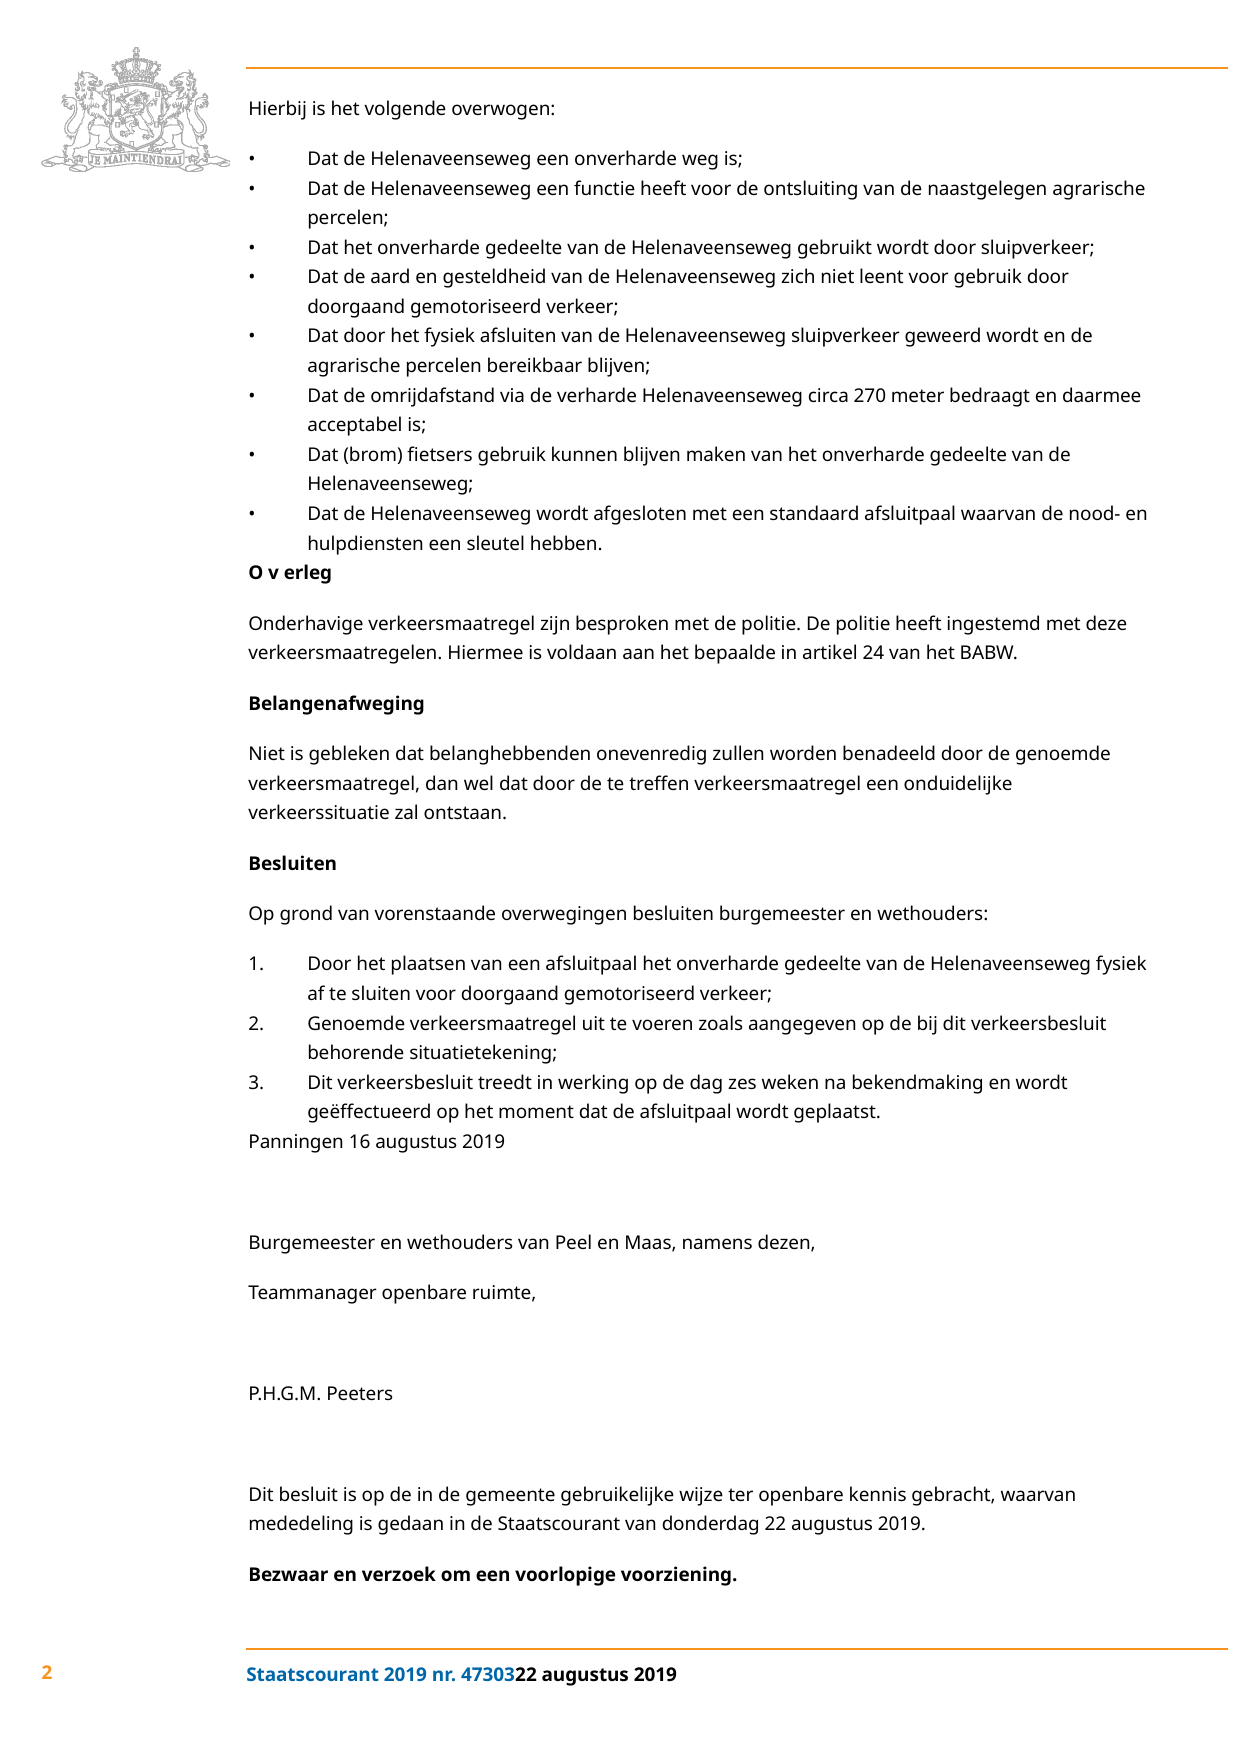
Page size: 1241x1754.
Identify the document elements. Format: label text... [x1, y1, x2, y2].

list Dat het onverharde gedeelte van de Helenaveenseweg gebruikt wordt door sluipverkeer; [248, 234, 1152, 260]
text Belangenafweging [248, 690, 1152, 716]
list Door het plaatsen van een afsluitpaal het onverharde gedeelte van de Helenaveenseweg fysiek af te sluiten voor doorgaand gemotoriseerd verkeer; [248, 951, 1152, 1006]
list Genoemde verkeersmaatregel uit te voeren zoals aangegeven op de bij dit verkeersbesluit behorende situatietekening; [248, 1010, 1152, 1065]
picture [41, 47, 231, 172]
text Onderhavige verkeersmaatregel zijn besproken met de politie. De politie heeft ingestemd met deze verkeersmaatregelen. Hiermee is voldaan aan het bepaalde in artikel 24 van het BABW. [248, 610, 1152, 665]
text Teammanager openbare ruimte, [248, 1279, 1152, 1305]
list Dat de Helenaveenseweg een onverharde weg is; [248, 145, 1152, 171]
text Niet is gebleken dat belanghebbenden onevenredig zullen worden benadeeld door de genoemde verkeersmaatregel, dan wel dat door de te treffen verkeersmaatregel een onduidelijke verkeerssituatie zal ontstaan. [248, 740, 1152, 825]
list Dat door het fysiek afsluiten van de Helenaveenseweg sluipverkeer geweerd wordt en de agrarische percelen bereikbaar blijven; [248, 323, 1152, 378]
text Burgemeester en wethouders van Peel en Maas, namens dezen, [248, 1229, 1152, 1255]
list Dit verkeersbesluit treedt in werking op de dag zes weken na bekendmaking en wordt geëffectueerd op het moment dat de afsluitpaal wordt geplaatst. [248, 1069, 1152, 1124]
text Hierbij is het volgende overwogen: [248, 95, 1152, 121]
list Dat de aard en gesteldheid van de Helenaveenseweg zich niet leent voor gebruik door doorgaand gemotoriseerd verkeer; [248, 263, 1152, 319]
list Dat (brom) fietsers gebruik kunnen blijven maken van het onverharde gedeelte van de Helenaveenseweg; [248, 441, 1152, 496]
text Op grond van vorenstaande overwegingen besluiten burgemeester en wethouders: [248, 900, 1152, 926]
text Dit besluit is op de in de gemeente gebruikelijke wijze ter openbare kennis gebracht, waarvan mededeling is gedaan in de Staatscourant van donderdag 22 augustus 2019. [248, 1481, 1152, 1536]
text P.H.G.M. Peeters [248, 1380, 1152, 1406]
text Bezwaar en verzoek om een voorlopige voorziening. [248, 1561, 1152, 1587]
list Dat de Helenaveenseweg een functie heeft voor de ontsluiting van de naastgelegen agrarische percelen; [248, 175, 1152, 230]
list Dat de Helenaveenseweg wordt afgesloten met een standaard afsluitpaal waarvan de nood- en hulpdiensten een sleutel hebben. [248, 500, 1152, 556]
text Panningen 16 augustus 2019 [248, 1128, 1152, 1154]
text Besluiten [248, 850, 1152, 876]
text O v erleg [248, 559, 1152, 585]
list Dat de omrijdafstand via de verharde Helenaveenseweg circa 270 meter bedraagt en daarmee acceptabel is; [248, 382, 1152, 437]
